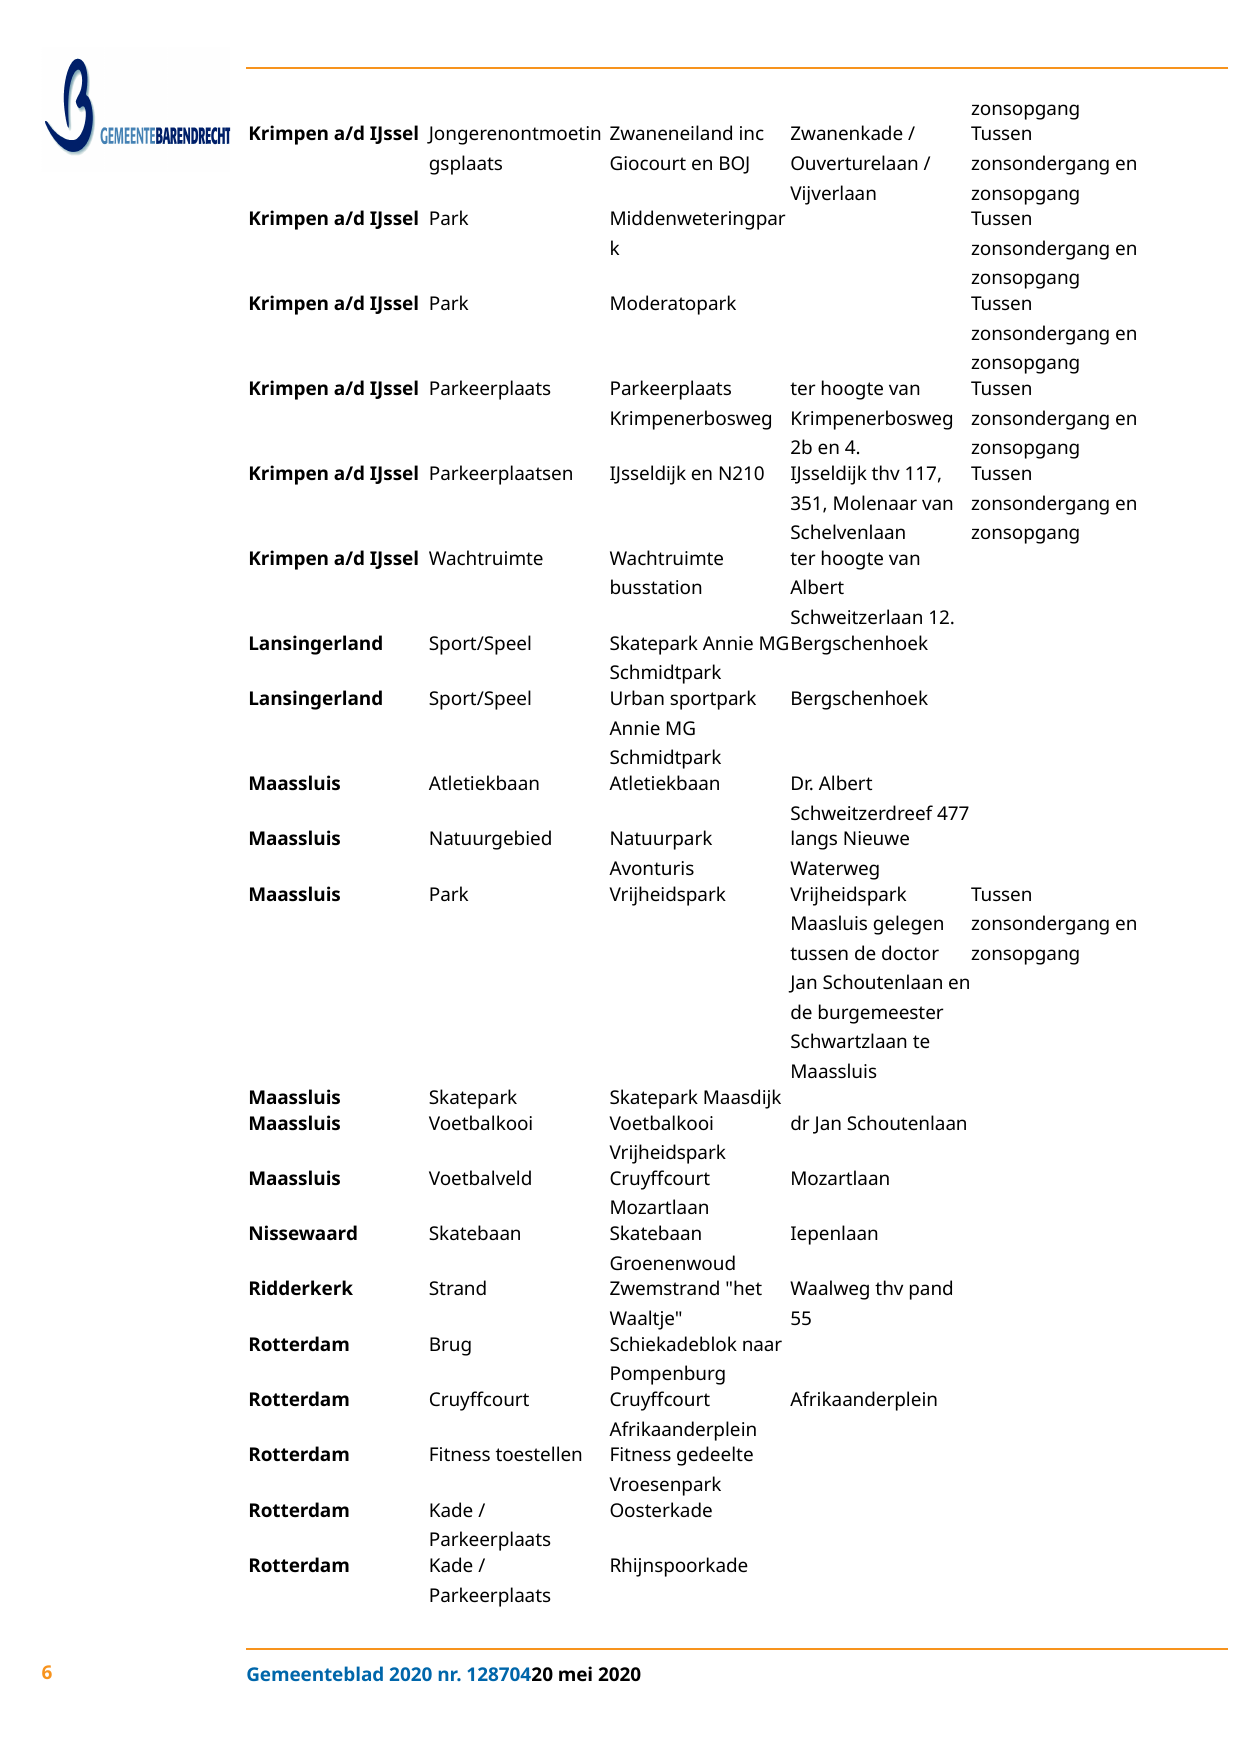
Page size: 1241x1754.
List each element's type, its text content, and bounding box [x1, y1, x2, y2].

table_cell Park [429, 290, 609, 375]
table_cell [971, 1165, 1152, 1220]
table_cell zonsopgang [971, 95, 1152, 121]
table_cell Middenweteringpark [609, 205, 790, 290]
table_cell Brug [429, 1331, 609, 1386]
table_cell Maassluis [248, 1084, 429, 1110]
table_cell [971, 1497, 1152, 1552]
table_cell [971, 545, 1152, 630]
table_cell Wachtruimte [429, 545, 609, 630]
table_cell ter hoogte van Albert Schweitzerlaan 12. [790, 545, 971, 630]
table_cell Wachtruimte busstation [609, 545, 790, 630]
table_cell [790, 290, 971, 375]
table_cell [790, 205, 971, 290]
table_cell [971, 1386, 1152, 1442]
table_cell Krimpen a/d IJssel [248, 545, 429, 630]
table_cell Jongerenontmoetingsplaats [429, 121, 609, 205]
table_cell Krimpen a/d IJssel [248, 290, 429, 375]
table_cell Park [429, 881, 609, 1084]
table_cell [790, 1497, 971, 1552]
table_cell Zwanenkade / Ouverturelaan / Vijverlaan [790, 121, 971, 205]
table_cell [971, 1552, 1152, 1607]
table_cell Voetbalkooi Vrijheidspark [609, 1110, 790, 1165]
table_cell ter hoogte van Krimpenerbosweg 2b en 4. [790, 375, 971, 460]
table_cell Kade / Parkeerplaats [429, 1497, 609, 1552]
table_cell [790, 1084, 971, 1110]
table_cell Maassluis [248, 881, 429, 1084]
table_cell Krimpen a/d IJssel [248, 375, 429, 460]
table_cell [248, 95, 429, 121]
table_cell [609, 95, 790, 121]
table_cell langs Nieuwe Waterweg [790, 825, 971, 881]
table_cell Maassluis [248, 770, 429, 825]
table_cell [790, 1552, 971, 1607]
table_cell Fitness toestellen [429, 1442, 609, 1497]
table_cell Moderatopark [609, 290, 790, 375]
table_cell Tussen zonsondergang en zonsopgang [971, 460, 1152, 545]
table_cell Cruyffcourt [429, 1386, 609, 1442]
table_cell Parkeerplaatsen [429, 460, 609, 545]
table_cell [971, 630, 1152, 685]
table_cell Rotterdam [248, 1331, 429, 1386]
table_cell Tussen zonsondergang en zonsopgang [971, 375, 1152, 460]
table_cell Skatepark Annie MG Schmidtpark [609, 630, 790, 685]
table_cell Skatepark Maasdijk [609, 1084, 790, 1110]
table_cell Vrijheidspark Maasluis gelegen tussen de doctor Jan Schoutenlaan en de burgemeester Schwartzlaan te Maassluis [790, 881, 971, 1084]
table_cell Maassluis [248, 1110, 429, 1165]
table_cell Krimpen a/d IJssel [248, 460, 429, 545]
table_cell Afrikaanderplein [790, 1386, 971, 1442]
table_cell Schiekadeblok naar Pompenburg [609, 1331, 790, 1386]
table_cell [790, 1331, 971, 1386]
table_cell [971, 1276, 1152, 1331]
table_cell Iepenlaan [790, 1220, 971, 1276]
table_cell Tussen zonsondergang en zonsopgang [971, 205, 1152, 290]
table_cell [971, 685, 1152, 770]
table_cell Urban sportpark Annie MG Schmidtpark [609, 685, 790, 770]
table_cell IJsseldijk thv 117, 351, Molenaar van Schelvenlaan [790, 460, 971, 545]
table_cell Zwemstrand "het Waaltje" [609, 1276, 790, 1331]
table_cell Krimpen a/d IJssel [248, 205, 429, 290]
table_cell Natuurgebied [429, 825, 609, 881]
table_cell Maassluis [248, 825, 429, 881]
table_cell Voetbalkooi [429, 1110, 609, 1165]
table_cell Oosterkade [609, 1497, 790, 1552]
table_cell [971, 825, 1152, 881]
table_cell Cruyffcourt Mozartlaan [609, 1165, 790, 1220]
table_cell [971, 1110, 1152, 1165]
table_cell Zwaneneiland inc Giocourt en BOJ [609, 121, 790, 205]
picture [41, 47, 231, 172]
table_cell [790, 95, 971, 121]
table_cell [790, 1442, 971, 1497]
table_cell Nissewaard [248, 1220, 429, 1276]
table_cell dr Jan Schoutenlaan [790, 1110, 971, 1165]
table_cell Rotterdam [248, 1552, 429, 1607]
table_cell Sport/Speel [429, 630, 609, 685]
table_cell Skatebaan [429, 1220, 609, 1276]
table_cell Cruyffcourt Afrikaanderplein [609, 1386, 790, 1442]
table_cell Mozartlaan [790, 1165, 971, 1220]
table_cell Skatebaan Groenenwoud [609, 1220, 790, 1276]
table_cell Atletiekbaan [609, 770, 790, 825]
table_cell [971, 1331, 1152, 1386]
table_cell Kade / Parkeerplaats [429, 1552, 609, 1607]
table_cell Rhijnspoorkade [609, 1552, 790, 1607]
table_cell Fitness gedeelte Vroesenpark [609, 1442, 790, 1497]
table_cell Waalweg thv pand 55 [790, 1276, 971, 1331]
table_cell Strand [429, 1276, 609, 1331]
table_cell Parkeerplaats Krimpenerbosweg [609, 375, 790, 460]
table_cell Tussen zonsondergang en zonsopgang [971, 290, 1152, 375]
table_cell Rotterdam [248, 1497, 429, 1552]
table_cell [971, 770, 1152, 825]
table_cell Natuurpark Avonturis [609, 825, 790, 881]
table_cell Lansingerland [248, 630, 429, 685]
table_cell Sport/Speel [429, 685, 609, 770]
table_cell [971, 1084, 1152, 1110]
table_cell Rotterdam [248, 1442, 429, 1497]
table_cell [971, 1220, 1152, 1276]
table_cell Dr. Albert Schweitzerdreef 477 [790, 770, 971, 825]
table_cell [971, 1442, 1152, 1497]
table_cell Tussen zonsondergang en zonsopgang [971, 881, 1152, 1084]
table_cell Tussen zonsondergang en zonsopgang [971, 121, 1152, 205]
table_cell Krimpen a/d IJssel [248, 121, 429, 205]
table_cell Rotterdam [248, 1386, 429, 1442]
table_cell Bergschenhoek [790, 630, 971, 685]
table_cell Ridderkerk [248, 1276, 429, 1331]
table_cell Atletiekbaan [429, 770, 609, 825]
table_cell Parkeerplaats [429, 375, 609, 460]
table_cell Bergschenhoek [790, 685, 971, 770]
table_cell Lansingerland [248, 685, 429, 770]
table_cell Skatepark [429, 1084, 609, 1110]
table_cell Maassluis [248, 1165, 429, 1220]
table_cell Voetbalveld [429, 1165, 609, 1220]
table_cell Park [429, 205, 609, 290]
table_cell [429, 95, 609, 121]
table_cell Vrijheidspark [609, 881, 790, 1084]
table_cell IJsseldijk en N210 [609, 460, 790, 545]
